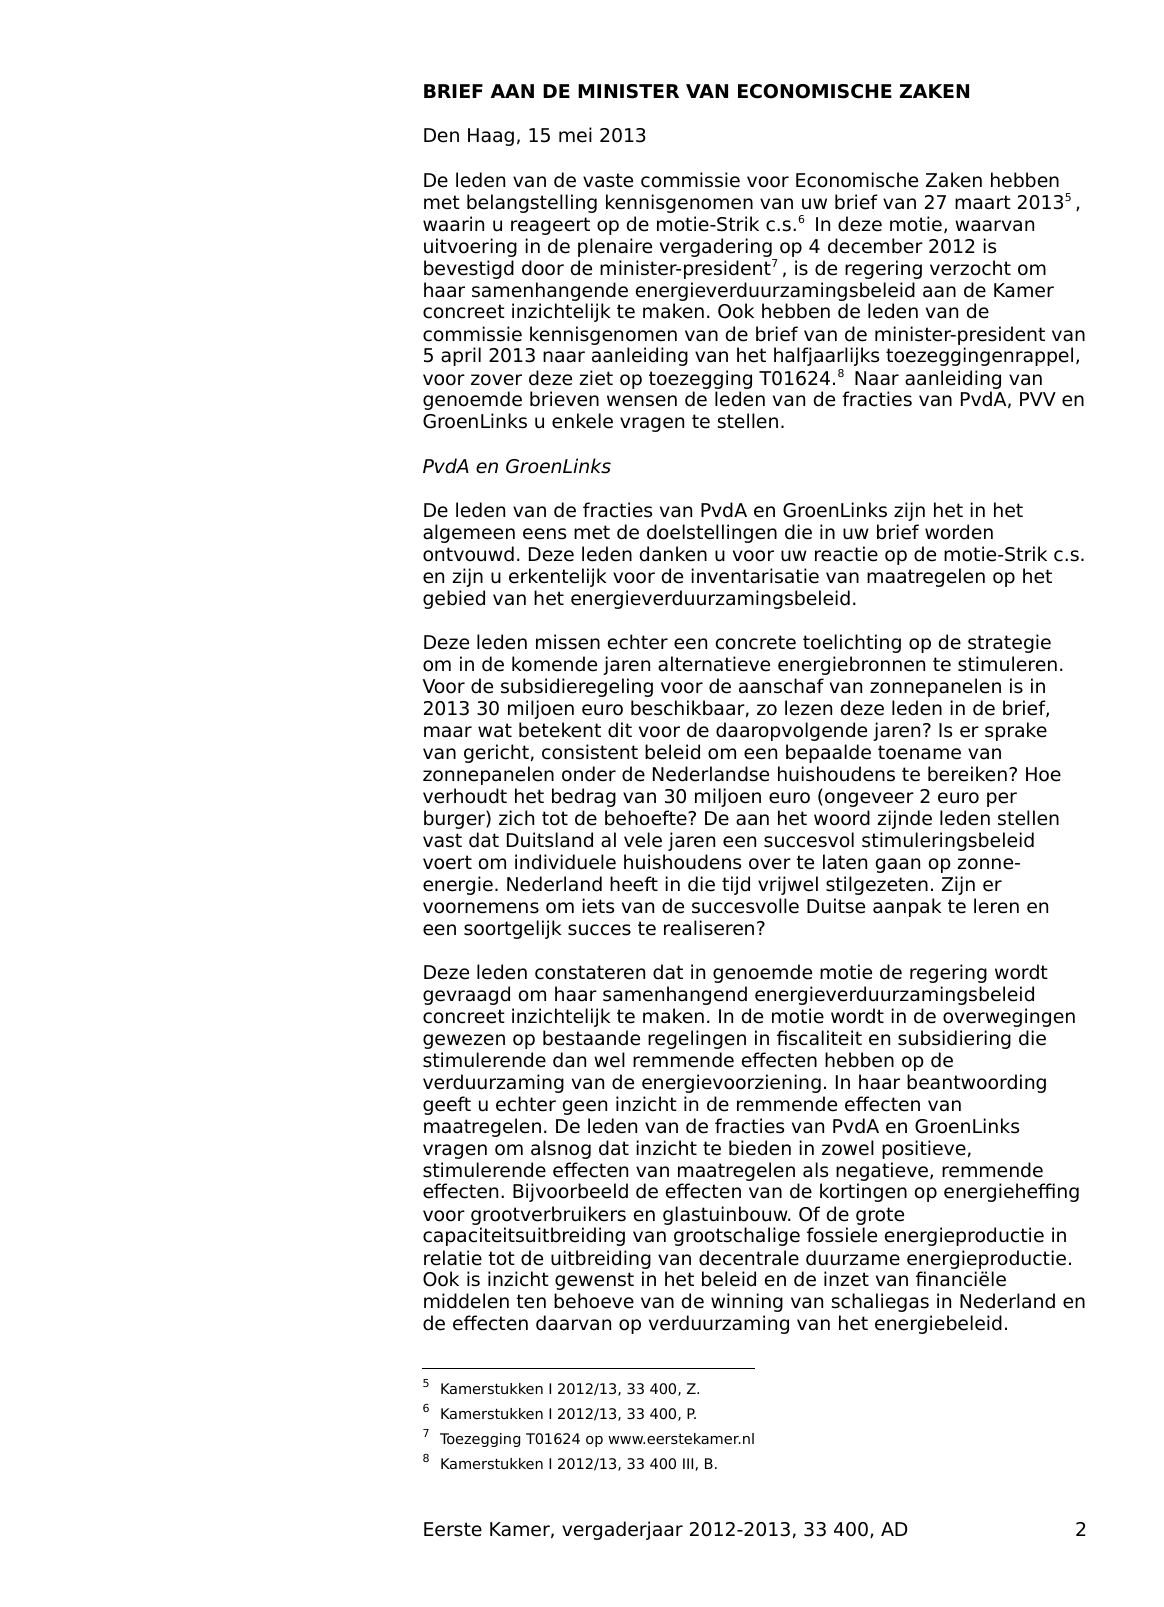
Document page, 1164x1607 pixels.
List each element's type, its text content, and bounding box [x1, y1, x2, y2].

text Toezegging T01624 op www.eerstekamer.nl [422, 1427, 1087, 1449]
text Kamerstukken I 2012/13, 33 400, P. [422, 1402, 1087, 1424]
text Den Haag, 15 mei 2013 [422, 125, 1087, 147]
text Kamerstukken I 2012/13, 33 400, Z. [422, 1377, 1087, 1399]
text De leden van de fracties van PvdA en GroenLinks zijn het in het algemeen eens met de doelstellingen die in uw brief worden ontvouwd. Deze leden danken u voor uw reactie op de motie-Strik c.s. en zijn u erkentelijk voor de inventarisatie van maatregelen op het gebied van het energieverduurzamingsbeleid. [422, 500, 1087, 609]
subtitle PvdA en GroenLinks [422, 456, 1087, 477]
text De leden van de vaste commissie voor Economische Zaken hebben met belangstelling kennisgenomen van uw brief van 27 maart 2013, waarin u reageert op de motie-Strik c.s. In deze motie, waarvan uitvoering in de plenaire vergadering op 4 december 2012 is bevestigd door de minister-president, is de regering verzocht om haar samenhangende energieverduurzamingsbeleid aan de Kamer concreet inzichtelijk te maken. Ook hebben de leden van de commissie kennisgenomen van de brief van de minister-president van 5 april 2013 naar aanleiding van het halfjaarlijks toezeggingenrappel, voor zover deze ziet op toezegging T01624. Naar aanleiding van genoemde brieven wensen de leden van de fracties van PvdA, PVV en GroenLinks u enkele vragen te stellen. [422, 169, 1087, 433]
text Deze leden constateren dat in genoemde motie de regering wordt gevraagd om haar samenhangend energieverduurzamingsbeleid concreet inzichtelijk te maken. In de motie wordt in de overwegingen gewezen op bestaande regelingen in fiscaliteit en subsidiering die stimulerende dan wel remmende effecten hebben op de verduurzaming van de energievoorziening. In haar beantwoording geeft u echter geen inzicht in de remmende effecten van maatregelen. De leden van de fracties van PvdA en GroenLinks vragen om alsnog dat inzicht te bieden in zowel positieve, stimulerende effecten van maatregelen als negatieve, remmende effecten. Bijvoorbeeld de effecten van de kortingen op energieheffing voor grootverbruikers en glastuinbouw. Of de grote capaciteitsuitbreiding van grootschalige fossiele energieproductie in relatie tot de uitbreiding van decentrale duurzame energieproductie. Ook is inzicht gewenst in het beleid en de inzet van financiële middelen ten behoeve van de winning van schaliegas in Nederland en de effecten daarvan op verduurzaming van het energiebeleid. [422, 962, 1087, 1335]
text Deze leden missen echter een concrete toelichting op de strategie om in de komende jaren alternatieve energiebronnen te stimuleren. Voor de subsidieregeling voor de aanschaf van zonnepanelen is in 2013 30 miljoen euro beschikbaar, zo lezen deze leden in de brief, maar wat betekent dit voor de daaropvolgende jaren? Is er sprake van gericht, consistent beleid om een bepaalde toename van zonnepanelen onder de Nederlandse huishoudens te bereiken? Hoe verhoudt het bedrag van 30 miljoen euro (ongeveer 2 euro per burger) zich tot de behoefte? De aan het woord zijnde leden stellen vast dat Duitsland al vele jaren een succesvol stimuleringsbeleid voert om individuele huishoudens over te laten gaan op zonne-energie. Nederland heeft in die tijd vrijwel stilgezeten. Zijn er voornemens om iets van de succesvolle Duitse aanpak te leren en een soortgelijk succes te realiseren? [422, 632, 1087, 939]
subtitle BRIEF AAN DE MINISTER VAN ECONOMISCHE ZAKEN [422, 81, 1087, 103]
text Kamerstukken I 2012/13, 33 400 III, B. [422, 1452, 1087, 1474]
